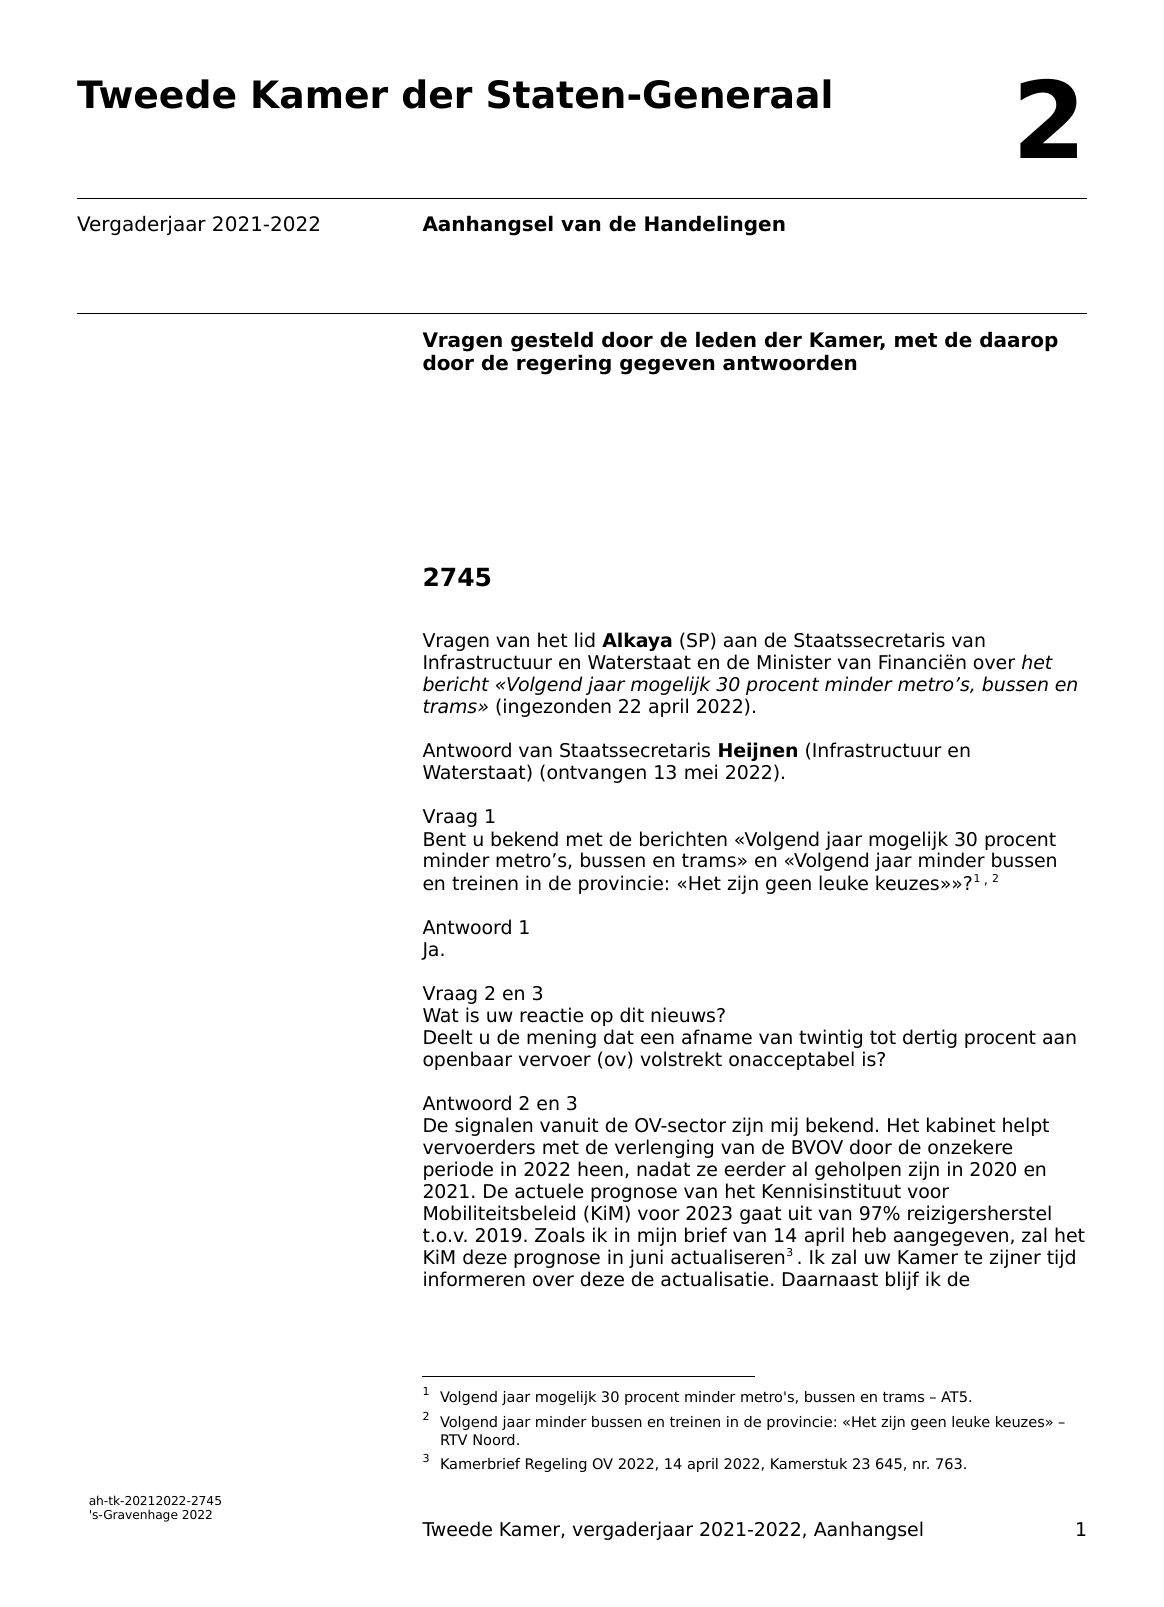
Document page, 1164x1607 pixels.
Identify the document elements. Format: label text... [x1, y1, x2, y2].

text Vraag 1 [422, 806, 1087, 828]
text ah-tk-20212022-2745 [88, 1494, 323, 1508]
text 's-Gravenhage 2022 [88, 1508, 323, 1522]
text Antwoord 1 [422, 917, 1087, 938]
table_cell [77, 314, 422, 375]
text Deelt u de mening dat een afname van twintig tot dertig procent aan openbaar vervoer (ov) volstrekt onacceptabel is? [422, 1027, 1087, 1071]
text Ja. [422, 938, 1087, 961]
text 2745 [422, 563, 1087, 592]
table_cell Vergaderjaar 2021-2022 [77, 199, 422, 313]
text Bent u bekend met de berichten «Volgend jaar mogelijk 30 procent minder metro’s, bussen en trams» en «Volgend jaar minder bussen en treinen in de provincie: «Het zijn geen leuke keuzes»»?, [422, 828, 1087, 894]
table_cell Aanhangsel van de Handelingen [422, 199, 1087, 313]
text Wat is uw reactie op dit nieuws? [422, 1005, 1087, 1027]
text Kamerbrief Regeling OV 2022, 14 april 2022, Kamerstuk 23 645, nr. 763. [422, 1452, 1087, 1474]
text De signalen vanuit de OV-sector zijn mij bekend. Het kabinet helpt vervoerders met de verlenging van de BVOV door de onzekere periode in 2022 heen, nadat ze eerder al geholpen zijn in 2020 en 2021. De actuele prognose van het Kennisinstituut voor Mobiliteitsbeleid (KiM) voor 2023 gaat uit van 97% reizigersherstel t.o.v. 2019. Zoals ik in mijn brief van 14 april heb aangegeven, zal het KiM deze prognose in juni actualiseren. Ik zal uw Kamer te zijner tijd informeren over deze de actualisatie. Daarnaast blijf ik de [422, 1115, 1087, 1291]
text Vraag 2 en 3 [422, 983, 1087, 1005]
text Volgend jaar minder bussen en treinen in de provincie: «Het zijn geen leuke keuzes» – RTV Noord. [422, 1410, 1087, 1449]
text Antwoord 2 en 3 [422, 1093, 1087, 1115]
table_cell Vragen gesteld door de leden der Kamer, met de daarop door de regering gegeven antwoorden [422, 314, 1087, 375]
table_header 2 [886, 59, 1087, 198]
text Antwoord van Staatssecretaris Heijnen (Infrastructuur en Waterstaat) (ontvangen 13 mei 2022). [422, 740, 1087, 784]
text Vragen van het lid Alkaya (SP) aan de Staatssecretaris van Infrastructuur en Waterstaat en de Minister van Financiën over het bericht «Volgend jaar mogelijk 30 procent minder metro’s, bussen en trams» (ingezonden 22 april 2022). [422, 630, 1087, 718]
table_header Tweede Kamer der Staten-Generaal [77, 59, 886, 198]
text Volgend jaar mogelijk 30 procent minder metro's, bussen en trams – AT5. [422, 1385, 1087, 1407]
